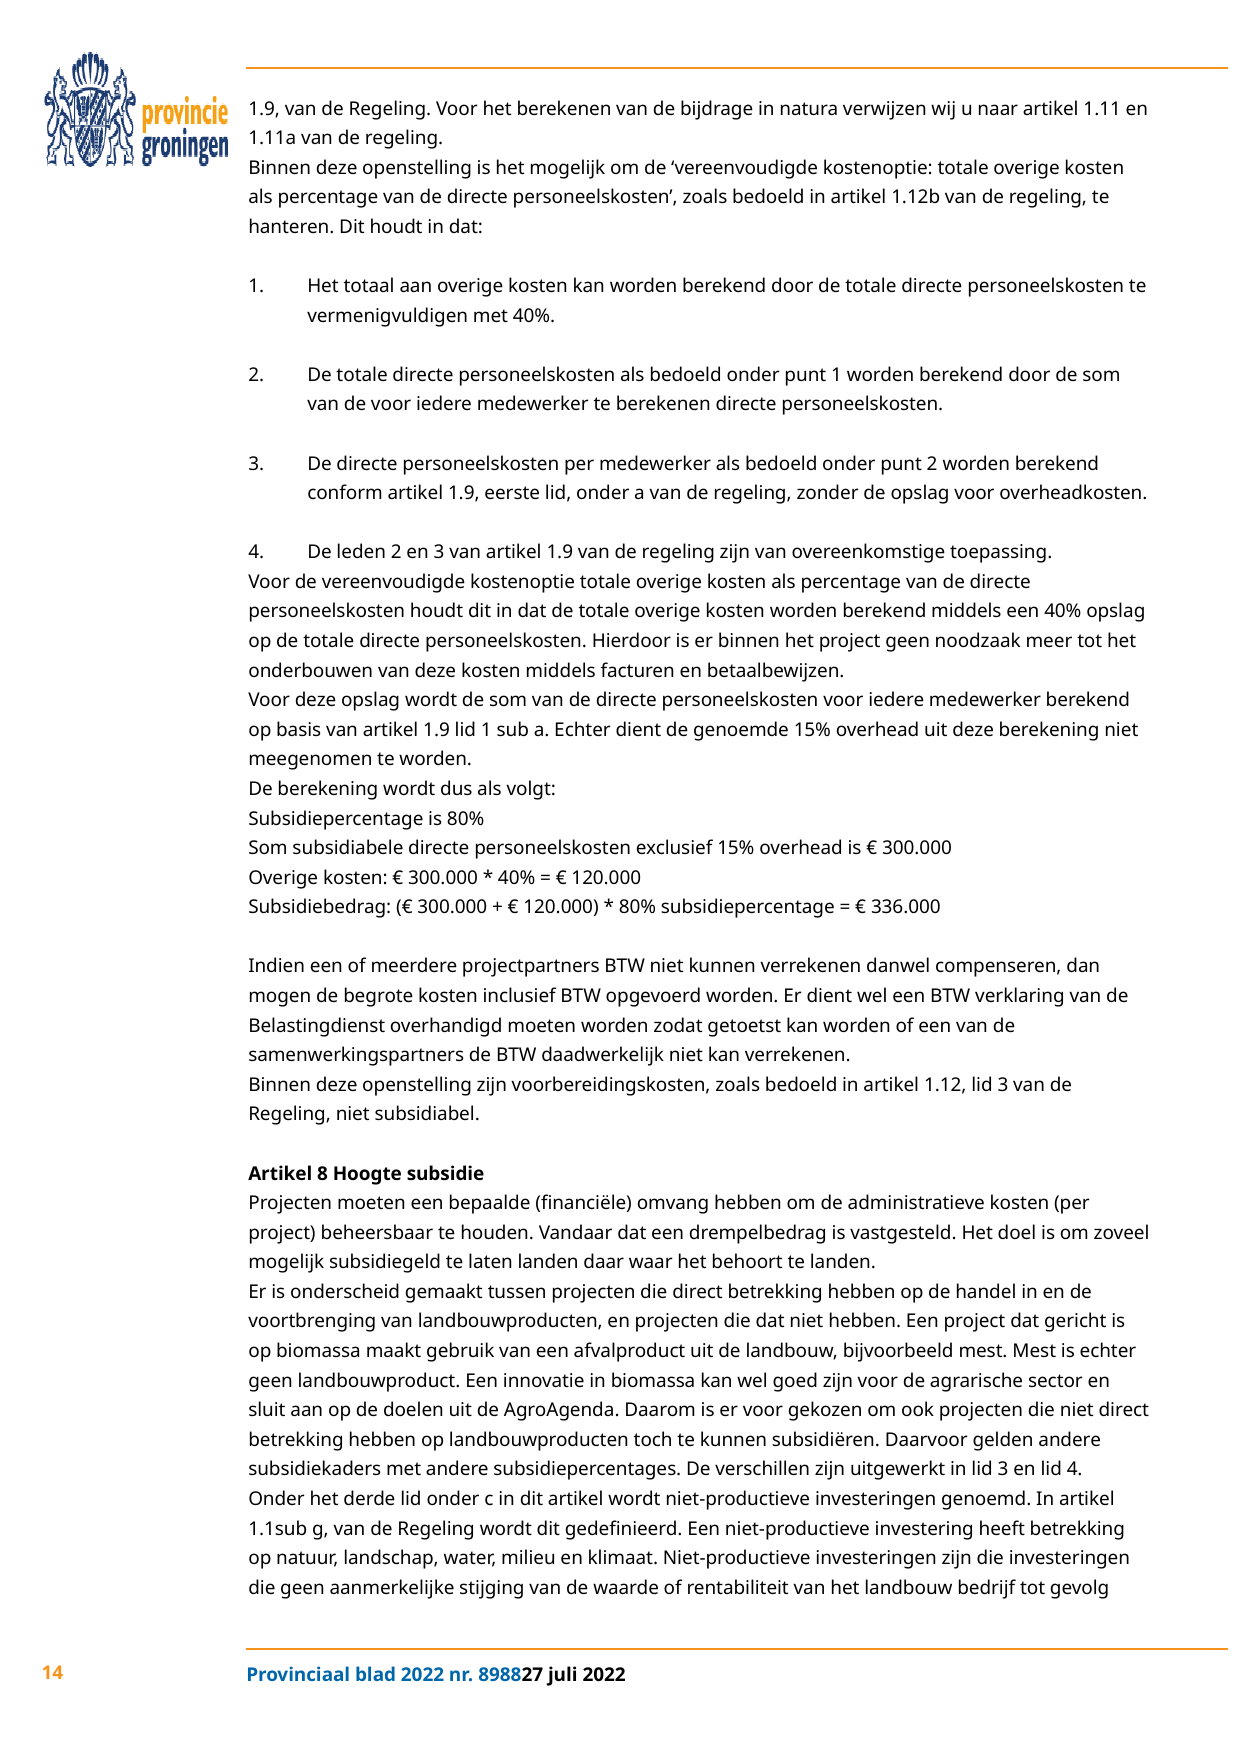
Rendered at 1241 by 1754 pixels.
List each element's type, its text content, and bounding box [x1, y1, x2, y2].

text Subsidiepercentage is 80% [248, 805, 1152, 831]
text Artikel 8 Hoogte subsidie [248, 1160, 1152, 1186]
text Voor de vereenvoudigde kostenoptie totale overige kosten als percentage van de directe personeelskosten houdt dit in dat de totale overige kosten worden berekend middels een 40% opslag op de totale directe personeelskosten. Hierdoor is er binnen het project geen noodzaak meer tot het onderbouwen van deze kosten middels facturen en betaalbewijzen. [248, 568, 1152, 683]
text Indien een of meerdere projectpartners BTW niet kunnen verrekenen danwel compenseren, dan mogen de begrote kosten inclusief BTW opgevoerd worden. Er dient wel een BTW verklaring van de Belastingdienst overhandigd moeten worden zodat getoetst kan worden of een van de samenwerkingspartners de BTW daadwerkelijk niet kan verrekenen. [248, 953, 1152, 1067]
picture [41, 47, 231, 172]
list De leden 2 en 3 van artikel 1.9 van de regeling zijn van overeenkomstige toepassing. [248, 538, 1152, 564]
text Subsidiebedrag: (€ 300.000 + € 120.000) * 80% subsidiepercentage = € 336.000 [248, 893, 1152, 919]
list De directe personeelskosten per medewerker als bedoeld onder punt 2 worden berekend conform artikel 1.9, eerste lid, onder a van de regeling, zonder de opslag voor overheadkosten. [248, 450, 1152, 505]
text Binnen deze openstelling zijn voorbereidingskosten, zoals bedoeld in artikel 1.12, lid 3 van de Regeling, niet subsidiabel. [248, 1071, 1152, 1126]
text Binnen deze openstelling is het mogelijk om de ‘vereenvoudigde kostenoptie: totale overige kosten als percentage van de directe personeelskosten’, zoals bedoeld in artikel 1.12b van de regeling, te hanteren. Dit houdt in dat: [248, 154, 1152, 239]
text Onder het derde lid onder c in dit artikel wordt niet-productieve investeringen genoemd. In artikel 1.1sub g, van de Regeling wordt dit gedefinieerd. Een niet-productieve investering heeft betrekking op natuur, landschap, water, milieu en klimaat. Niet-productieve investeringen zijn die investeringen die geen aanmerkelijke stijging van de waarde of rentabiliteit van het landbouw bedrijf tot gevolg [248, 1485, 1152, 1600]
text Projecten moeten een bepaalde (financiële) omvang hebben om de administratieve kosten (per project) beheersbaar te houden. Vandaar dat een drempelbedrag is vastgesteld. Het doel is om zoveel mogelijk subsidiegeld te laten landen daar waar het behoort te landen. [248, 1189, 1152, 1274]
text De berekening wordt dus als volgt: [248, 775, 1152, 801]
text Overige kosten: € 300.000 * 40% = € 120.000 [248, 864, 1152, 890]
text Voor deze opslag wordt de som van de directe personeelskosten voor iedere medewerker berekend op basis van artikel 1.9 lid 1 sub a. Echter dient de genoemde 15% overhead uit deze berekening niet meegenomen te worden. [248, 686, 1152, 771]
text Som subsidiabele directe personeelskosten exclusief 15% overhead is € 300.000 [248, 834, 1152, 860]
list De totale directe personeelskosten als bedoeld onder punt 1 worden berekend door de som van de voor iedere medewerker te berekenen directe personeelskosten. [248, 361, 1152, 416]
text Er is onderscheid gemaakt tussen projecten die direct betrekking hebben op de handel in en de voortbrenging van landbouwproducten, en projecten die dat niet hebben. Een project dat gericht is op biomassa maakt gebruik van een afvalproduct uit de landbouw, bijvoorbeeld mest. Mest is echter geen landbouwproduct. Een innovatie in biomassa kan wel goed zijn voor de agrarische sector en sluit aan op de doelen uit de AgroAgenda. Daarom is er voor gekozen om ook projecten die niet direct betrekking hebben op landbouwproducten toch te kunnen subsidiëren. Daarvoor gelden andere subsidiekaders met andere subsidiepercentages. De verschillen zijn uitgewerkt in lid 3 en lid 4. [248, 1278, 1152, 1481]
list Het totaal aan overige kosten kan worden berekend door de totale directe personeelskosten te vermenigvuldigen met 40%. [248, 272, 1152, 328]
text 1.9, van de Regeling. Voor het berekenen van de bijdrage in natura verwijzen wij u naar artikel 1.11 en 1.11a van de regeling. [248, 95, 1152, 150]
